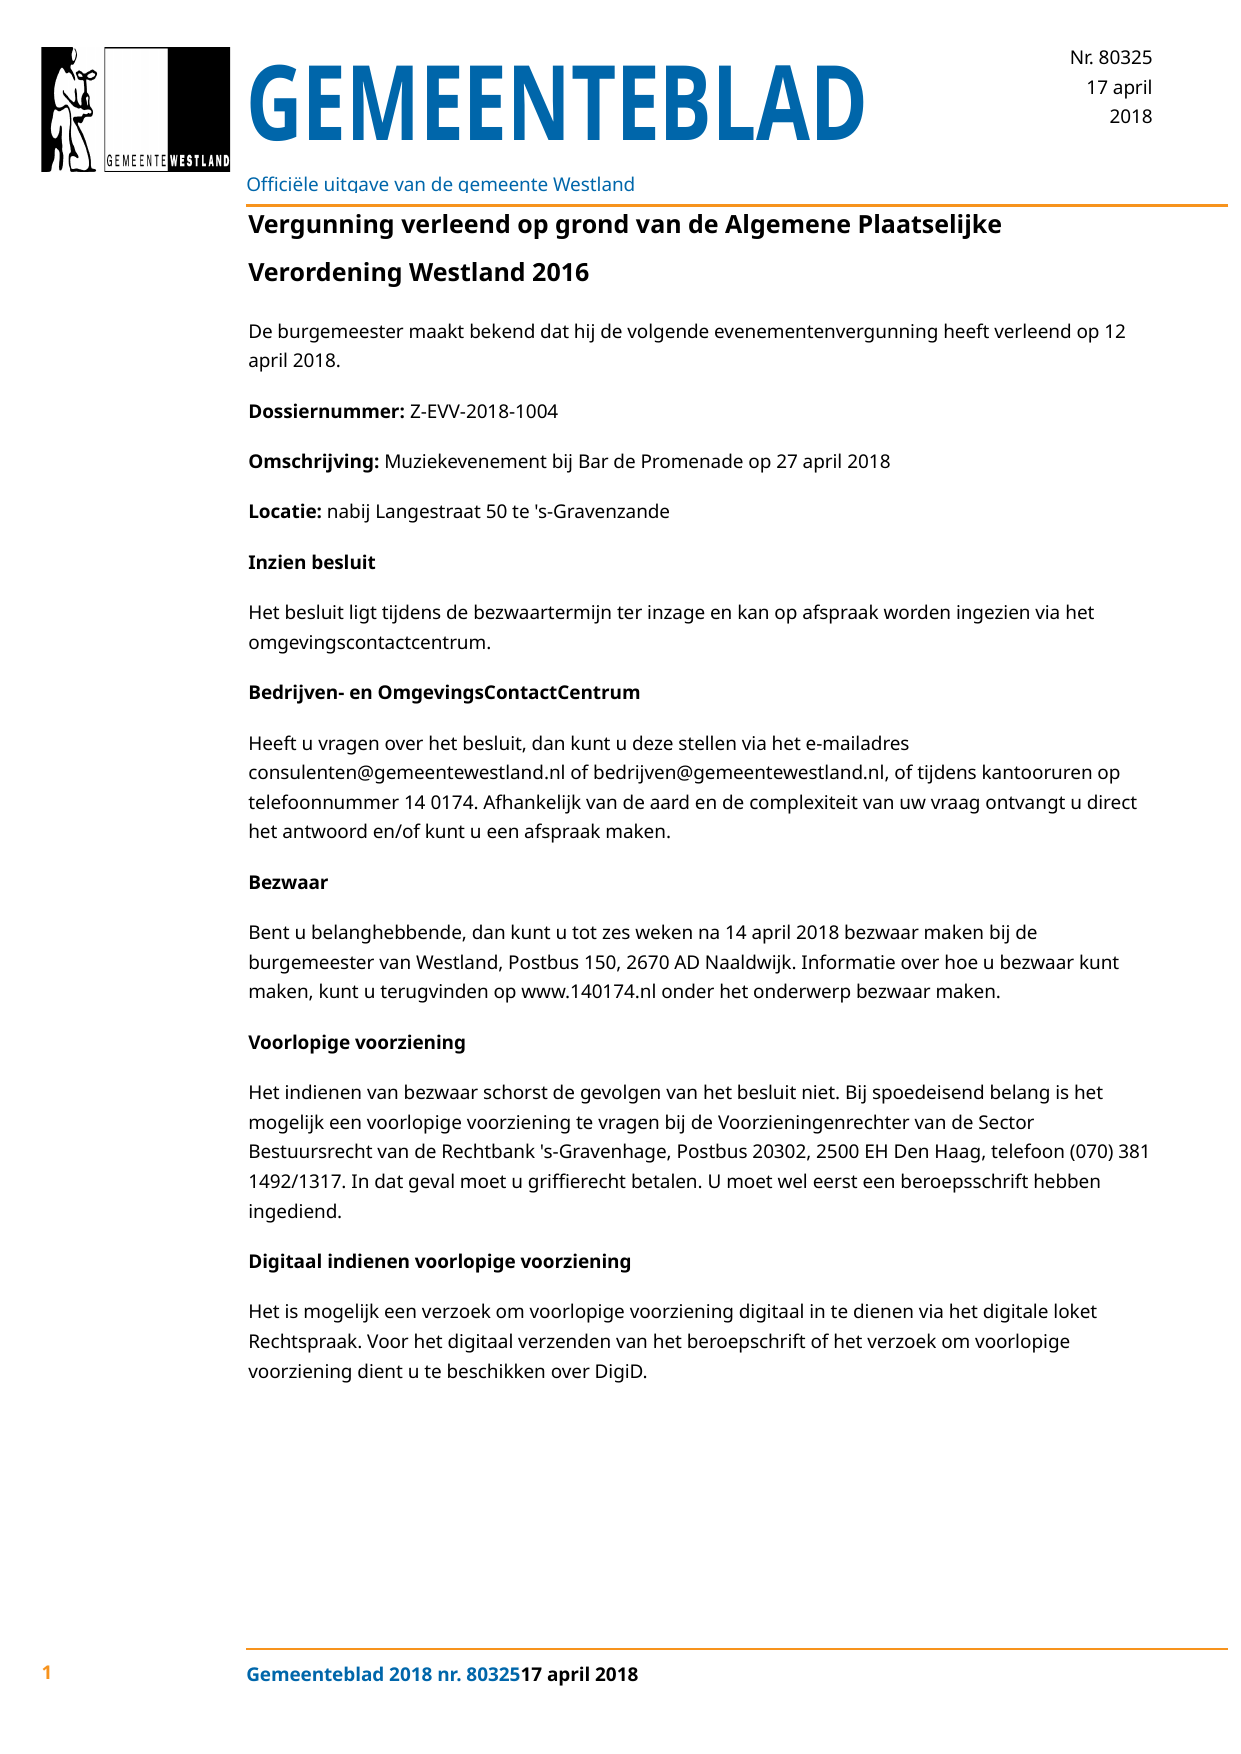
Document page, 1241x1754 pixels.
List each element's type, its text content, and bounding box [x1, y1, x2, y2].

text Bent u belanghebbende, dan kunt u tot zes weken na 14 april 2018 bezwaar maken bij de burgemeester van Westland, Postbus 150, 2670 AD Naaldwijk. Informatie over hoe u bezwaar kunt maken, kunt u terugvinden op www.140174.nl onder het onderwerp bezwaar maken. [248, 919, 1152, 1004]
text Het indienen van bezwaar schorst de gevolgen van het besluit niet. Bij spoedeisend belang is het mogelijk een voorlopige voorziening te vragen bij de Voorzieningenrechter van de Sector Bestuursrecht van de Rechtbank 's-Gravenhage, Postbus 20302, 2500 EH Den Haag, telefoon (070) 381 1492/1317. In dat geval moet u griffierecht betalen. U moet wel eerst een beroepsschrift hebben ingediend. [248, 1079, 1152, 1224]
text Het is mogelijk een verzoek om voorlopige voorziening digitaal in te dienen via het digitale loket Rechtspraak. Voor het digitaal verzenden van het beroepschrift of het verzoek om voorlopige voorziening dient u te beschikken over DigiD. [248, 1299, 1152, 1384]
text Bezwaar [248, 869, 1152, 895]
text Locatie: nabij Langestraat 50 te 's-Gravenzande [248, 499, 1152, 524]
text Het besluit ligt tijdens de bezwaartermijn ter inzage en kan op afspraak worden ingezien via het omgevingscontactcentrum. [248, 599, 1152, 655]
text Voorlopige voorziening [248, 1029, 1152, 1055]
text Heeft u vragen over het besluit, dan kunt u deze stellen via het e-mailadres consulenten@gemeentewestland.nl of bedrijven@gemeentewestland.nl, of tijdens kantooruren op telefoonnummer 14 0174. Afhankelijk van de aard en de complexiteit van uw vraag ontvangt u direct het antwoord en/of kunt u een afspraak maken. [248, 730, 1152, 844]
text Inzien besluit [248, 549, 1152, 575]
text De burgemeester maakt bekend dat hij de volgende evenementenvergunning heeft verleend op 12 april 2018. [248, 318, 1152, 373]
picture [41, 47, 231, 172]
text Dossiernummer: Z-EVV-2018-1004 [248, 398, 1152, 424]
text Digitaal indienen voorlopige voorziening [248, 1248, 1152, 1274]
text Omschrijving: Muziekevenement bij Bar de Promenade op 27 april 2018 [248, 448, 1152, 474]
text Bedrijven- en OmgevingsContactCentrum [248, 679, 1152, 705]
text Vergunning verleend op grond van de Algemene Plaatselijke Verordening Westland 2016 [248, 207, 1152, 288]
